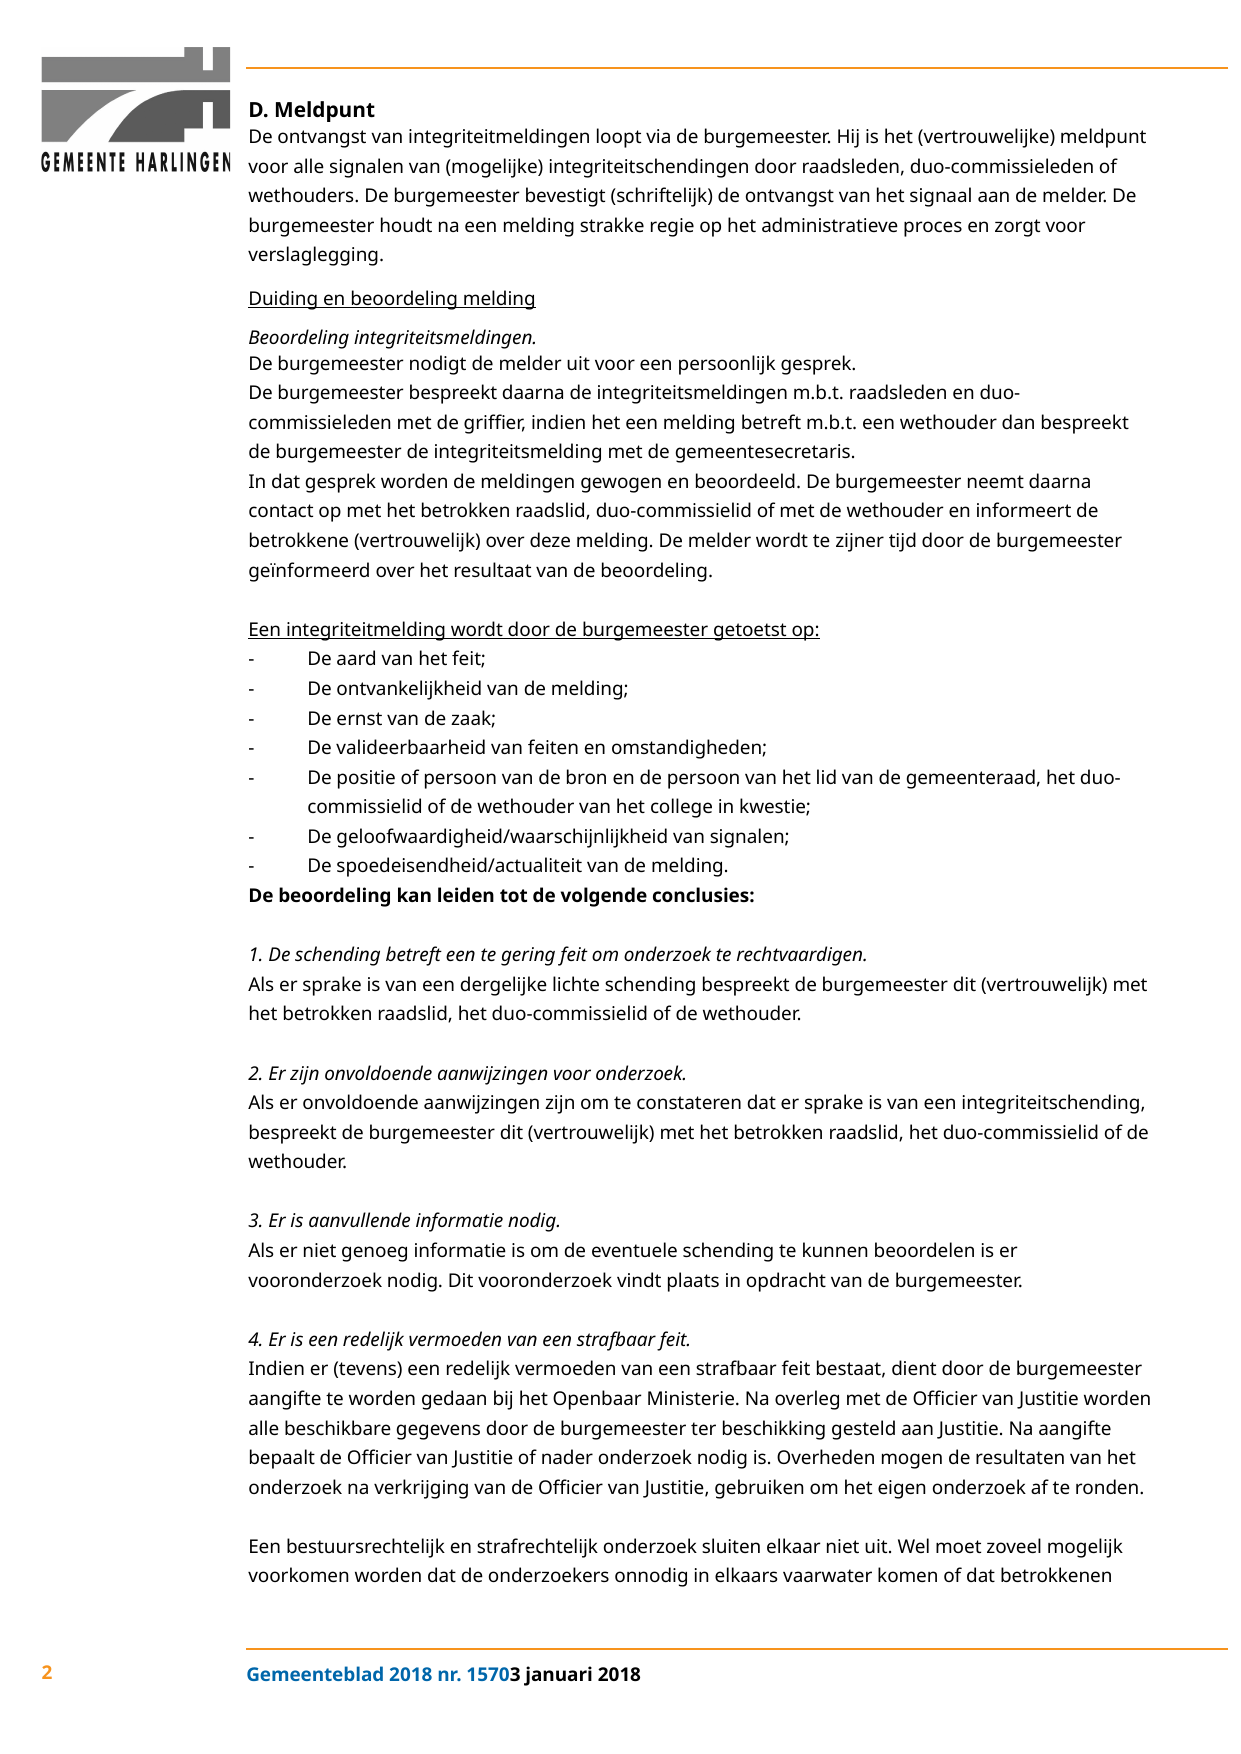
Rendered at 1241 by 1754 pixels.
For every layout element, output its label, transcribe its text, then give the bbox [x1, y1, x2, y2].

text Een integriteitmelding wordt door de burgemeester getoetst op: [248, 616, 1152, 642]
text Als er onvoldoende aanwijzingen zijn om te constateren dat er sprake is van een integriteitschending, bespreekt de burgemeester dit (vertrouwelijk) met het betrokken raadslid, het duo-commissielid of de wethouder. [248, 1089, 1152, 1174]
text De burgemeester nodigt de melder uit voor een persoonlijk gesprek. [248, 350, 1152, 375]
list De valideerbaarheid van feiten en omstandigheden; [248, 734, 1152, 760]
text D. Meldpunt [248, 95, 1152, 123]
text 2. Er zijn onvoldoende aanwijzingen voor onderzoek. [248, 1060, 1152, 1085]
list De aard van het feit; [248, 646, 1152, 671]
text Als er sprake is van een dergelijke lichte schending bespreekt de burgemeester dit (vertrouwelijk) met het betrokken raadslid, het duo-commissielid of de wethouder. [248, 971, 1152, 1026]
list De positie of persoon van de bron en de persoon van het lid van de gemeenteraad, het duo-commissielid of de wethouder van het college in kwestie; [248, 764, 1152, 819]
list De ernst van de zaak; [248, 705, 1152, 730]
text Als er niet genoeg informatie is om de eventuele schending te kunnen beoordelen is er vooronderzoek nodig. Dit vooronderzoek vindt plaats in opdracht van de burgemeester. [248, 1237, 1152, 1292]
text Beoordeling integriteitsmeldingen. [248, 324, 1152, 350]
text 1. De schending betreft een te gering feit om onderzoek te rechtvaardigen. [248, 941, 1152, 967]
list De geloofwaardigheid/waarschijnlijkheid van signalen; [248, 823, 1152, 849]
list De ontvankelijkheid van de melding; [248, 675, 1152, 701]
text Een bestuursrechtelijk en strafrechtelijk onderzoek sluiten elkaar niet uit. Wel moet zoveel mogelijk voorkomen worden dat de onderzoekers onnodig in elkaars vaarwater komen of dat betrokkenen [248, 1533, 1152, 1588]
text In dat gesprek worden de meldingen gewogen en beoordeeld. De burgemeester neemt daarna contact op met het betrokken raadslid, duo-commissielid of met de wethouder en informeert de betrokkene (vertrouwelijk) over deze melding. De melder wordt te zijner tijd door de burgemeester geïnformeerd over het resultaat van de beoordeling. [248, 468, 1152, 582]
picture [41, 47, 231, 172]
text Duiding en beoordeling melding [248, 285, 1152, 310]
text 3. Er is aanvullende informatie nodig. [248, 1208, 1152, 1233]
text De ontvangst van integriteitmeldingen loopt via de burgemeester. Hij is het (vertrouwelijke) meldpunt voor alle signalen van (mogelijke) integriteitschendingen door raadsleden, duo-commissieleden of wethouders. De burgemeester bevestigt (schriftelijk) de ontvangst van het signaal aan de melder. De burgemeester houdt na een melding strakke regie op het administratieve proces en zorgt voor verslaglegging. [248, 123, 1152, 267]
text 4. Er is een redelijk vermoeden van een strafbaar feit. [248, 1326, 1152, 1352]
text Indien er (tevens) een redelijk vermoeden van een strafbaar feit bestaat, dient door de burgemeester aangifte te worden gedaan bij het Openbaar Ministerie. Na overleg met de Officier van Justitie worden alle beschikbare gegevens door de burgemeester ter beschikking gesteld aan Justitie. Na aangifte bepaalt de Officier van Justitie of nader onderzoek nodig is. Overheden mogen de resultaten van het onderzoek na verkrijging van de Officier van Justitie, gebruiken om het eigen onderzoek af te ronden. [248, 1356, 1152, 1499]
text De burgemeester bespreekt daarna de integriteitsmeldingen m.b.t. raadsleden en duo-commissieleden met de griffier, indien het een melding betreft m.b.t. een wethouder dan bespreekt de burgemeester de integriteitsmelding met de gemeentesecretaris. [248, 379, 1152, 464]
text De beoordeling kan leiden tot de volgende conclusies: [248, 882, 1152, 908]
list De spoedeisendheid/actualiteit van de melding. [248, 853, 1152, 878]
